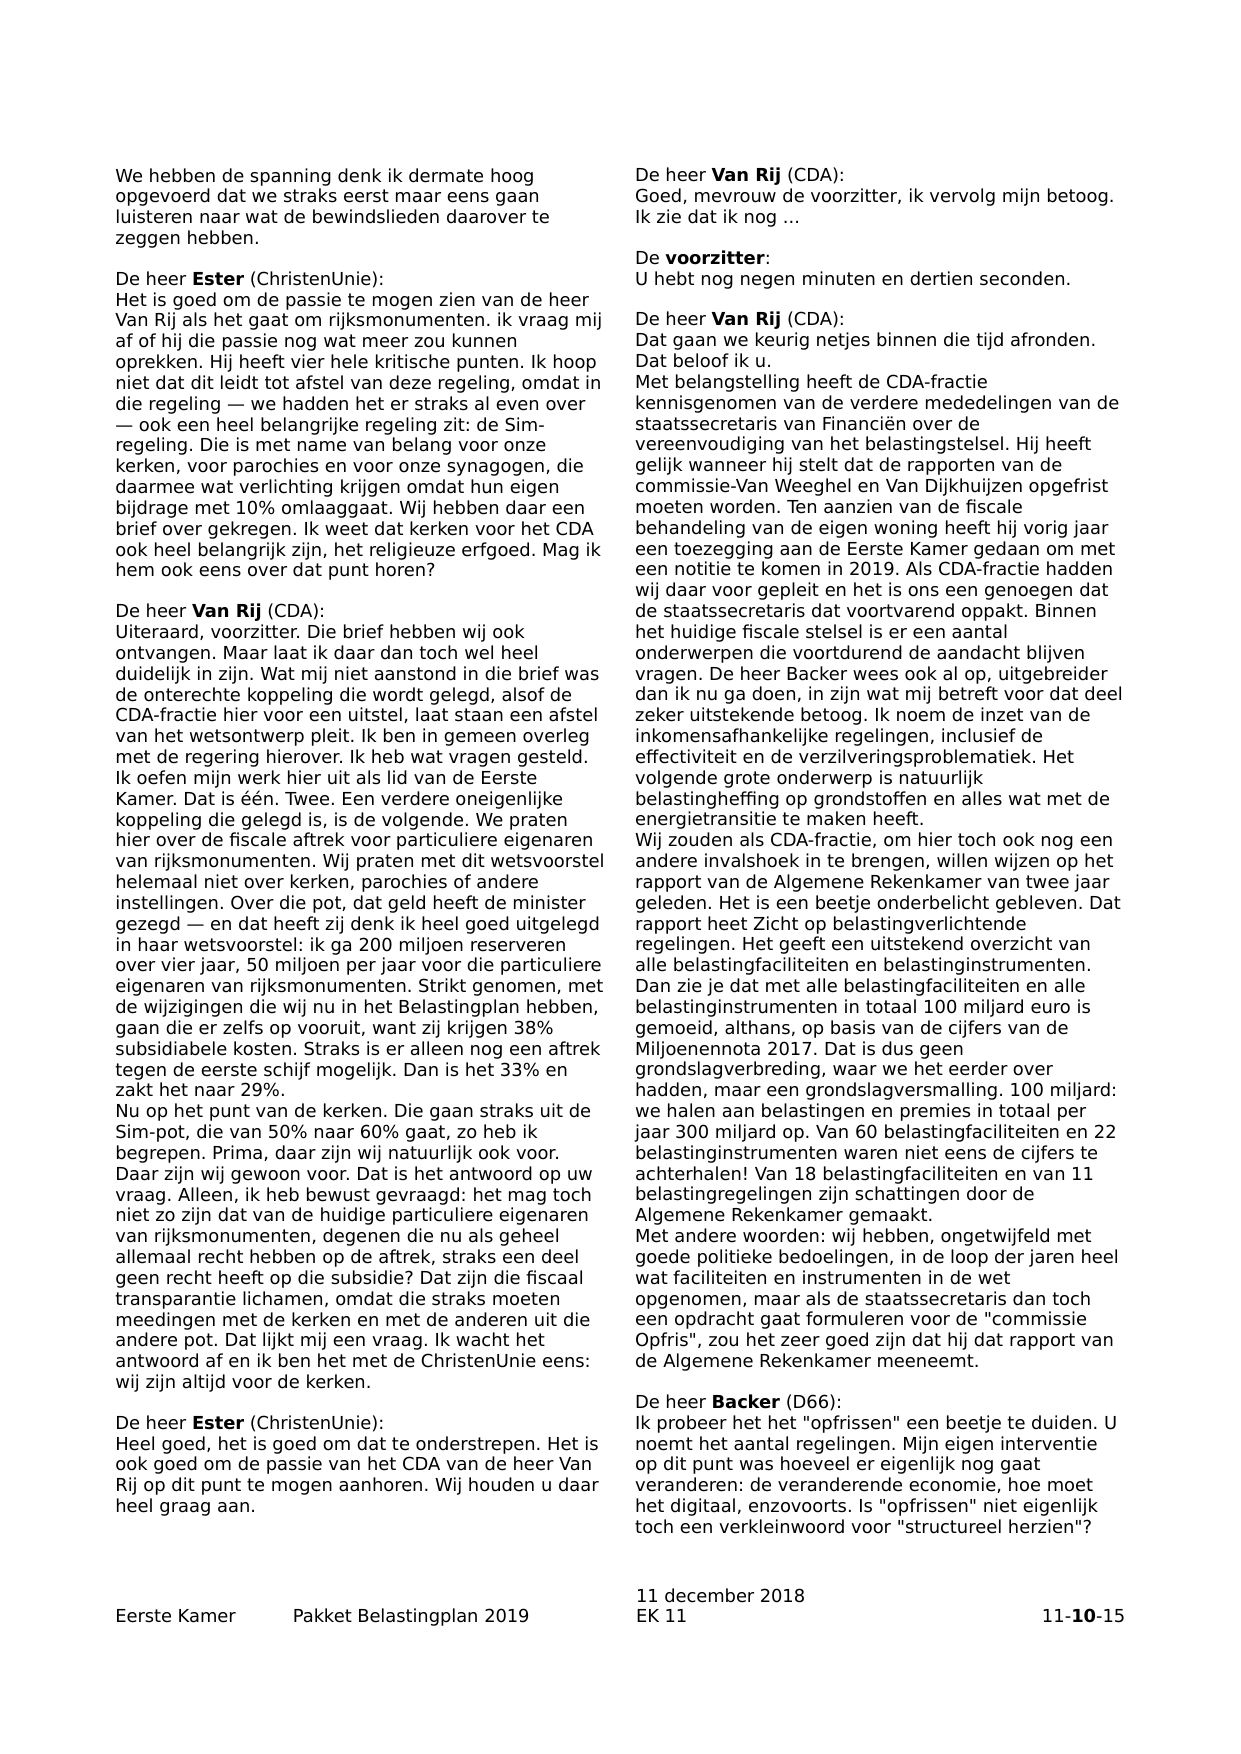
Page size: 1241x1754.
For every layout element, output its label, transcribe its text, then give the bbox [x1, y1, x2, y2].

text De heer Ester (ChristenUnie): [115, 1413, 605, 1433]
text Goed, mevrouw de voorzitter, ik vervolg mijn betoog. Ik zie dat ik nog ... [635, 186, 1125, 228]
text Met andere woorden: wij hebben, ongetwijfeld met goede politieke bedoelingen, in de loop der jaren heel wat faciliteiten en instrumenten in de wet opgenomen, maar als de staatssecretaris dan toch een opdracht gaat formuleren voor de "commissie Opfris", zou het zeer goed zijn dat hij dat rapport van de Algemene Rekenkamer meeneemt. [635, 1226, 1125, 1372]
text Wij zouden als CDA-fractie, om hier toch ook nog een andere invalshoek in te brengen, willen wijzen op het rapport van de Algemene Rekenkamer van twee jaar geleden. Het is een beetje onderbelicht gebleven. Dat rapport heet Zicht op belastingverlichtende regelingen. Het geeft een uitstekend overzicht van alle belastingfaciliteiten en belastinginstrumenten. Dan zie je dat met alle belastingfaciliteiten en alle belastinginstrumenten in totaal 100 miljard euro is gemoeid, althans, op basis van de cijfers van de Miljoenennota 2017. Dat is dus geen grondslagverbreding, waar we het eerder over hadden, maar een grondslagversmalling. 100 miljard: we halen aan belastingen en premies in totaal per jaar 300 miljard op. Van 60 belastingfaciliteiten en 22 belastinginstrumenten waren niet eens de cijfers te achterhalen! Van 18 belastingfaciliteiten en van 11 belastingregelingen zijn schattingen door de Algemene Rekenkamer gemaakt. [635, 830, 1125, 1226]
text De heer Ester (ChristenUnie): [115, 269, 605, 289]
text Ik probeer het het "opfrissen" een beetje te duiden. U noemt het aantal regelingen. Mijn eigen interventie op dit punt was hoeveel er eigenlijk nog gaat veranderen: de veranderende economie, hoe moet het digitaal, enzovoorts. Is "opfrissen" niet eigenlijk toch een verkleinwoord voor "structureel herzien"? [635, 1412, 1125, 1537]
text Het is goed om de passie te mogen zien van de heer Van Rij als het gaat om rijksmonumenten. ik vraag mij af of hij die passie nog wat meer zou kunnen oprekken. Hij heeft vier hele kritische punten. Ik hoop niet dat dit leidt tot afstel van deze regeling, omdat in die regeling — we hadden het er straks al even over — ook een heel belangrijke regeling zit: de Sim-regeling. Die is met name van belang voor onze kerken, voor parochies en voor onze synagogen, die daarmee wat verlichting krijgen omdat hun eigen bijdrage met 10% omlaaggaat. Wij hebben daar een brief over gekregen. Ik weet dat kerken voor het CDA ook heel belangrijk zijn, het religieuze erfgoed. Mag ik hem ook eens over dat punt horen? [115, 289, 605, 581]
text De heer Backer (D66): [635, 1392, 1125, 1412]
text U hebt nog negen minuten en dertien seconden. [635, 268, 1125, 289]
text Nu op het punt van de kerken. Die gaan straks uit de Sim-pot, die van 50% naar 60% gaat, zo heb ik begrepen. Prima, daar zijn wij natuurlijk ook voor. Daar zijn wij gewoon voor. Dat is het antwoord op uw vraag. Alleen, ik heb bewust gevraagd: het mag toch niet zo zijn dat van de huidige particuliere eigenaren van rijksmonumenten, degenen die nu als geheel allemaal recht hebben op de aftrek, straks een deel geen recht heeft op die subsidie? Dat zijn die fiscaal transparantie lichamen, omdat die straks moeten meedingen met de kerken en met de anderen uit die andere pot. Dat lijkt mij een vraag. Ik wacht het antwoord af en ik ben het met de ChristenUnie eens: wij zijn altijd voor de kerken. [115, 1101, 605, 1393]
text We hebben de spanning denk ik dermate hoog opgevoerd dat we straks eerst maar eens gaan luisteren naar wat de bewindslieden daarover te zeggen hebben. [115, 165, 605, 249]
text Heel goed, het is goed om dat te onderstrepen. Het is ook goed om de passie van het CDA van de heer Van Rij op dit punt te mogen aanhoren. Wij houden u daar heel graag aan. [115, 1433, 605, 1517]
text De heer Van Rij (CDA): [635, 309, 1125, 330]
text Dat gaan we keurig netjes binnen die tijd afronden. Dat beloof ik u. [635, 330, 1125, 372]
text De voorzitter: [635, 248, 1125, 268]
text Met belangstelling heeft de CDA-fractie kennisgenomen van de verdere mededelingen van de staatssecretaris van Financiën over de vereenvoudiging van het belastingstelsel. Hij heeft gelijk wanneer hij stelt dat de rapporten van de commissie-Van Weeghel en Van Dijkhuijzen opgefrist moeten worden. Ten aanzien van de fiscale behandeling van de eigen woning heeft hij vorig jaar een toezegging aan de Eerste Kamer gedaan om met een notitie te komen in 2019. Als CDA-fractie hadden wij daar voor gepleit en het is ons een genoegen dat de staatssecretaris dat voortvarend oppakt. Binnen het huidige fiscale stelsel is er een aantal onderwerpen die voortdurend de aandacht blijven vragen. De heer Backer wees ook al op, uitgebreider dan ik nu ga doen, in zijn wat mij betreft voor dat deel zeker uitstekende betoog. Ik noem de inzet van de inkomensafhankelijke regelingen, inclusief de effectiviteit en de verzilveringsproblematiek. Het volgende grote onderwerp is natuurlijk belastingheffing op grondstoffen en alles wat met de energietransitie te maken heeft. [635, 372, 1125, 830]
text De heer Van Rij (CDA): [635, 165, 1125, 186]
text De heer Van Rij (CDA): [115, 601, 605, 622]
text Uiteraard, voorzitter. Die brief hebben wij ook ontvangen. Maar laat ik daar dan toch wel heel duidelijk in zijn. Wat mij niet aanstond in die brief was de onterechte koppeling die wordt gelegd, alsof de CDA-fractie hier voor een uitstel, laat staan een afstel van het wetsontwerp pleit. Ik ben in gemeen overleg met de regering hierover. Ik heb wat vragen gesteld. Ik oefen mijn werk hier uit als lid van de Eerste Kamer. Dat is één. Twee. Een verdere oneigenlijke koppeling die gelegd is, is de volgende. We praten hier over de fiscale aftrek voor particuliere eigenaren van rijksmonumenten. Wij praten met dit wetsvoorstel helemaal niet over kerken, parochies of andere instellingen. Over die pot, dat geld heeft de minister gezegd — en dat heeft zij denk ik heel goed uitgelegd in haar wetsvoorstel: ik ga 200 miljoen reserveren over vier jaar, 50 miljoen per jaar voor die particuliere eigenaren van rijksmonumenten. Strikt genomen, met de wijzigingen die wij nu in het Belastingplan hebben, gaan die er zelfs op vooruit, want zij krijgen 38% subsidiabele kosten. Straks is er alleen nog een aftrek tegen de eerste schijf mogelijk. Dan is het 33% en zakt het naar 29%. [115, 622, 605, 1101]
